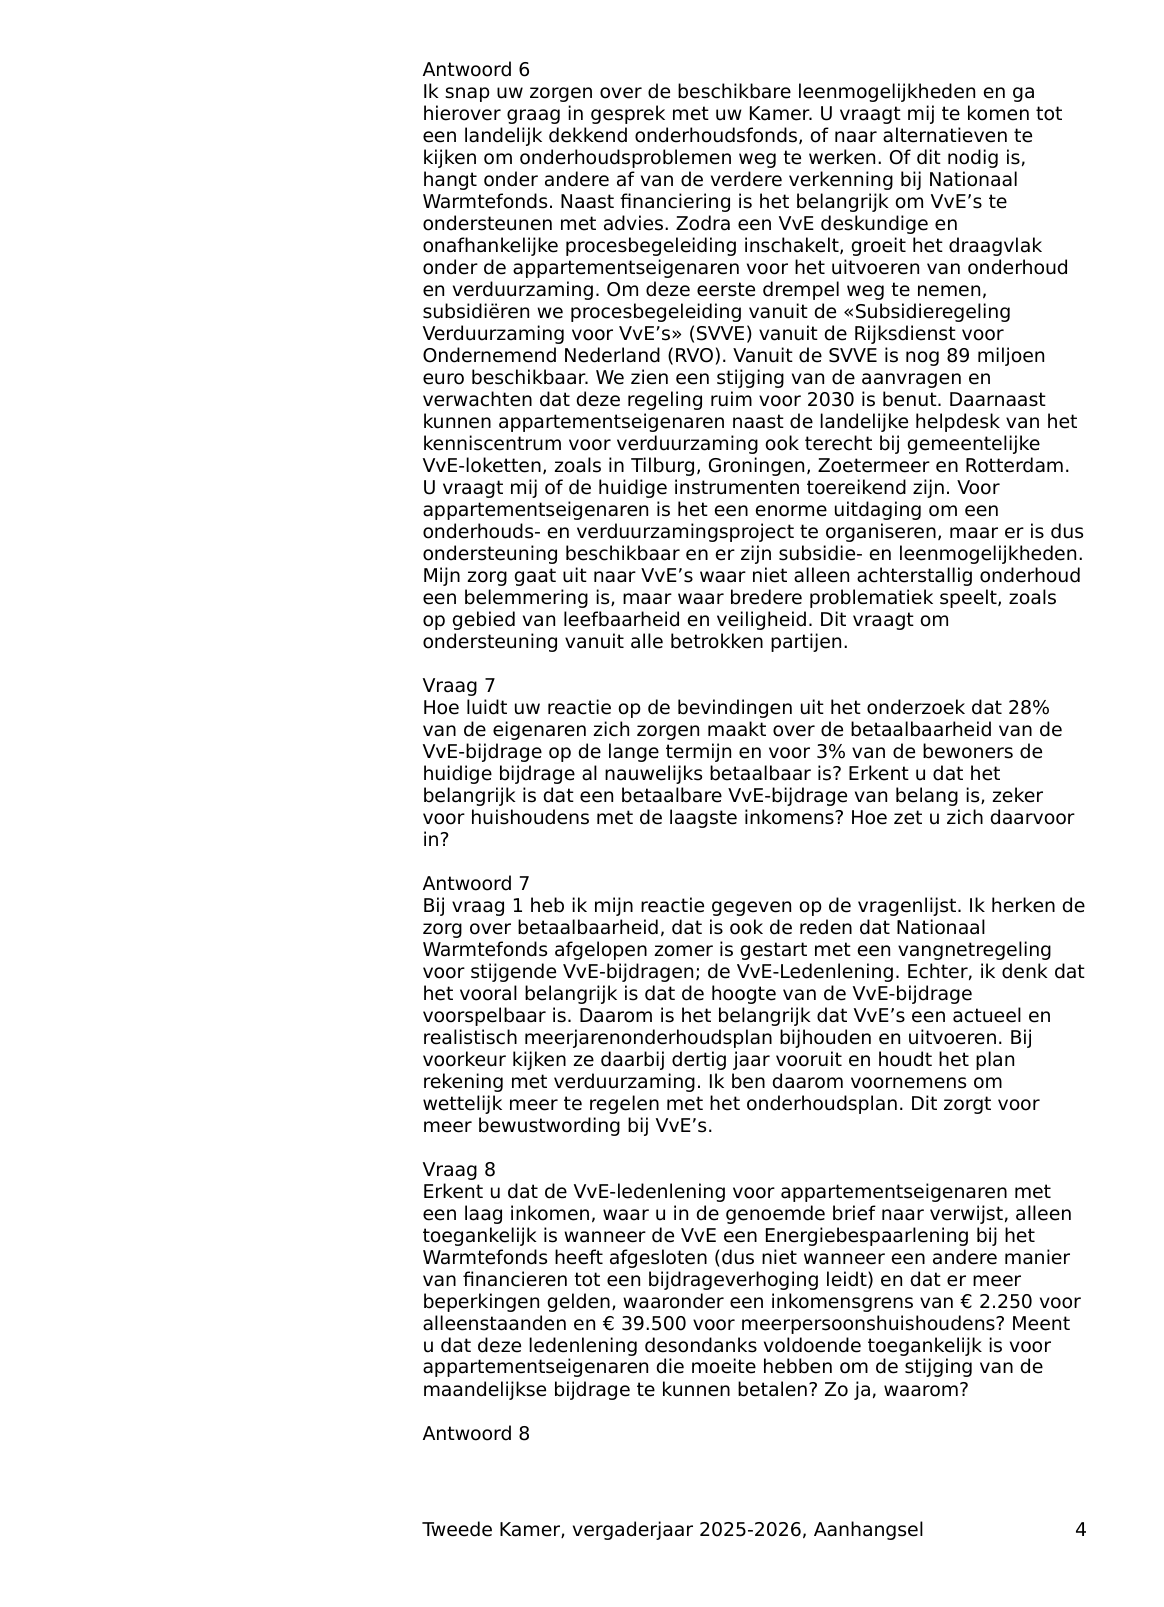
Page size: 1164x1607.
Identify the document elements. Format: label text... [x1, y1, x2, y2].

text Bij vraag 1 heb ik mijn reactie gegeven op de vragenlijst. Ik herken de zorg over betaalbaarheid, dat is ook de reden dat Nationaal Warmtefonds afgelopen zomer is gestart met een vangnetregeling voor stijgende VvE-bijdragen; de VvE-Ledenlening. Echter, ik denk dat het vooral belangrijk is dat de hoogte van de VvE-bijdrage voorspelbaar is. Daarom is het belangrijk dat VvE’s een actueel en realistisch meerjarenonderhoudsplan bijhouden en uitvoeren. Bij voorkeur kijken ze daarbij dertig jaar vooruit en houdt het plan rekening met verduurzaming. Ik ben daarom voornemens om wettelijk meer te regelen met het onderhoudsplan. Dit zorgt voor meer bewustwording bij VvE’s. [422, 895, 1087, 1136]
text Antwoord 6 [422, 59, 1087, 81]
text Antwoord 7 [422, 873, 1087, 895]
text Ik snap uw zorgen over de beschikbare leenmogelijkheden en ga hierover graag in gesprek met uw Kamer. U vraagt mij te komen tot een landelijk dekkend onderhoudsfonds, of naar alternatieven te kijken om onderhoudsproblemen weg te werken. Of dit nodig is, hangt onder andere af van de verdere verkenning bij Nationaal Warmtefonds. Naast financiering is het belangrijk om VvE’s te ondersteunen met advies. Zodra een VvE deskundige en onafhankelijke procesbegeleiding inschakelt, groeit het draagvlak onder de appartementseigenaren voor het uitvoeren van onderhoud en verduurzaming. Om deze eerste drempel weg te nemen, subsidiëren we procesbegeleiding vanuit de «Subsidieregeling Verduurzaming voor VvE’s» (SVVE) vanuit de Rijksdienst voor Ondernemend Nederland (RVO). Vanuit de SVVE is nog 89 miljoen euro beschikbaar. We zien een stijging van de aanvragen en verwachten dat deze regeling ruim voor 2030 is benut. Daarnaast kunnen appartementseigenaren naast de landelijke helpdesk van het kenniscentrum voor verduurzaming ook terecht bij gemeentelijke VvE-loketten, zoals in Tilburg, Groningen, Zoetermeer en Rotterdam. [422, 81, 1087, 477]
text Vraag 7 [422, 675, 1087, 697]
text Erkent u dat de VvE-ledenlening voor appartementseigenaren met een laag inkomen, waar u in de genoemde brief naar verwijst, alleen toegankelijk is wanneer de VvE een Energiebespaarlening bij het Warmtefonds heeft afgesloten (dus niet wanneer een andere manier van financieren tot een bijdrageverhoging leidt) en dat er meer beperkingen gelden, waaronder een inkomensgrens van € 2.250 voor alleenstaanden en € 39.500 voor meerpersoonshuishoudens? Meent u dat deze ledenlening desondanks voldoende toegankelijk is voor appartementseigenaren die moeite hebben om de stijging van de maandelijkse bijdrage te kunnen betalen? Zo ja, waarom? [422, 1181, 1087, 1400]
text U vraagt mij of de huidige instrumenten toereikend zijn. Voor appartementseigenaren is het een enorme uitdaging om een onderhouds- en verduurzamingsproject te organiseren, maar er is dus ondersteuning beschikbaar en er zijn subsidie- en leenmogelijkheden. Mijn zorg gaat uit naar VvE’s waar niet alleen achterstallig onderhoud een belemmering is, maar waar bredere problematiek speelt, zoals op gebied van leefbaarheid en veiligheid. Dit vraagt om ondersteuning vanuit alle betrokken partijen. [422, 477, 1087, 652]
text Hoe luidt uw reactie op de bevindingen uit het onderzoek dat 28% van de eigenaren zich zorgen maakt over de betaalbaarheid van de VvE-bijdrage op de lange termijn en voor 3% van de bewoners de huidige bijdrage al nauwelijks betaalbaar is? Erkent u dat het belangrijk is dat een betaalbare VvE-bijdrage van belang is, zeker voor huishoudens met de laagste inkomens? Hoe zet u zich daarvoor in? [422, 697, 1087, 851]
text Vraag 8 [422, 1159, 1087, 1181]
text Antwoord 8 [422, 1423, 1087, 1444]
